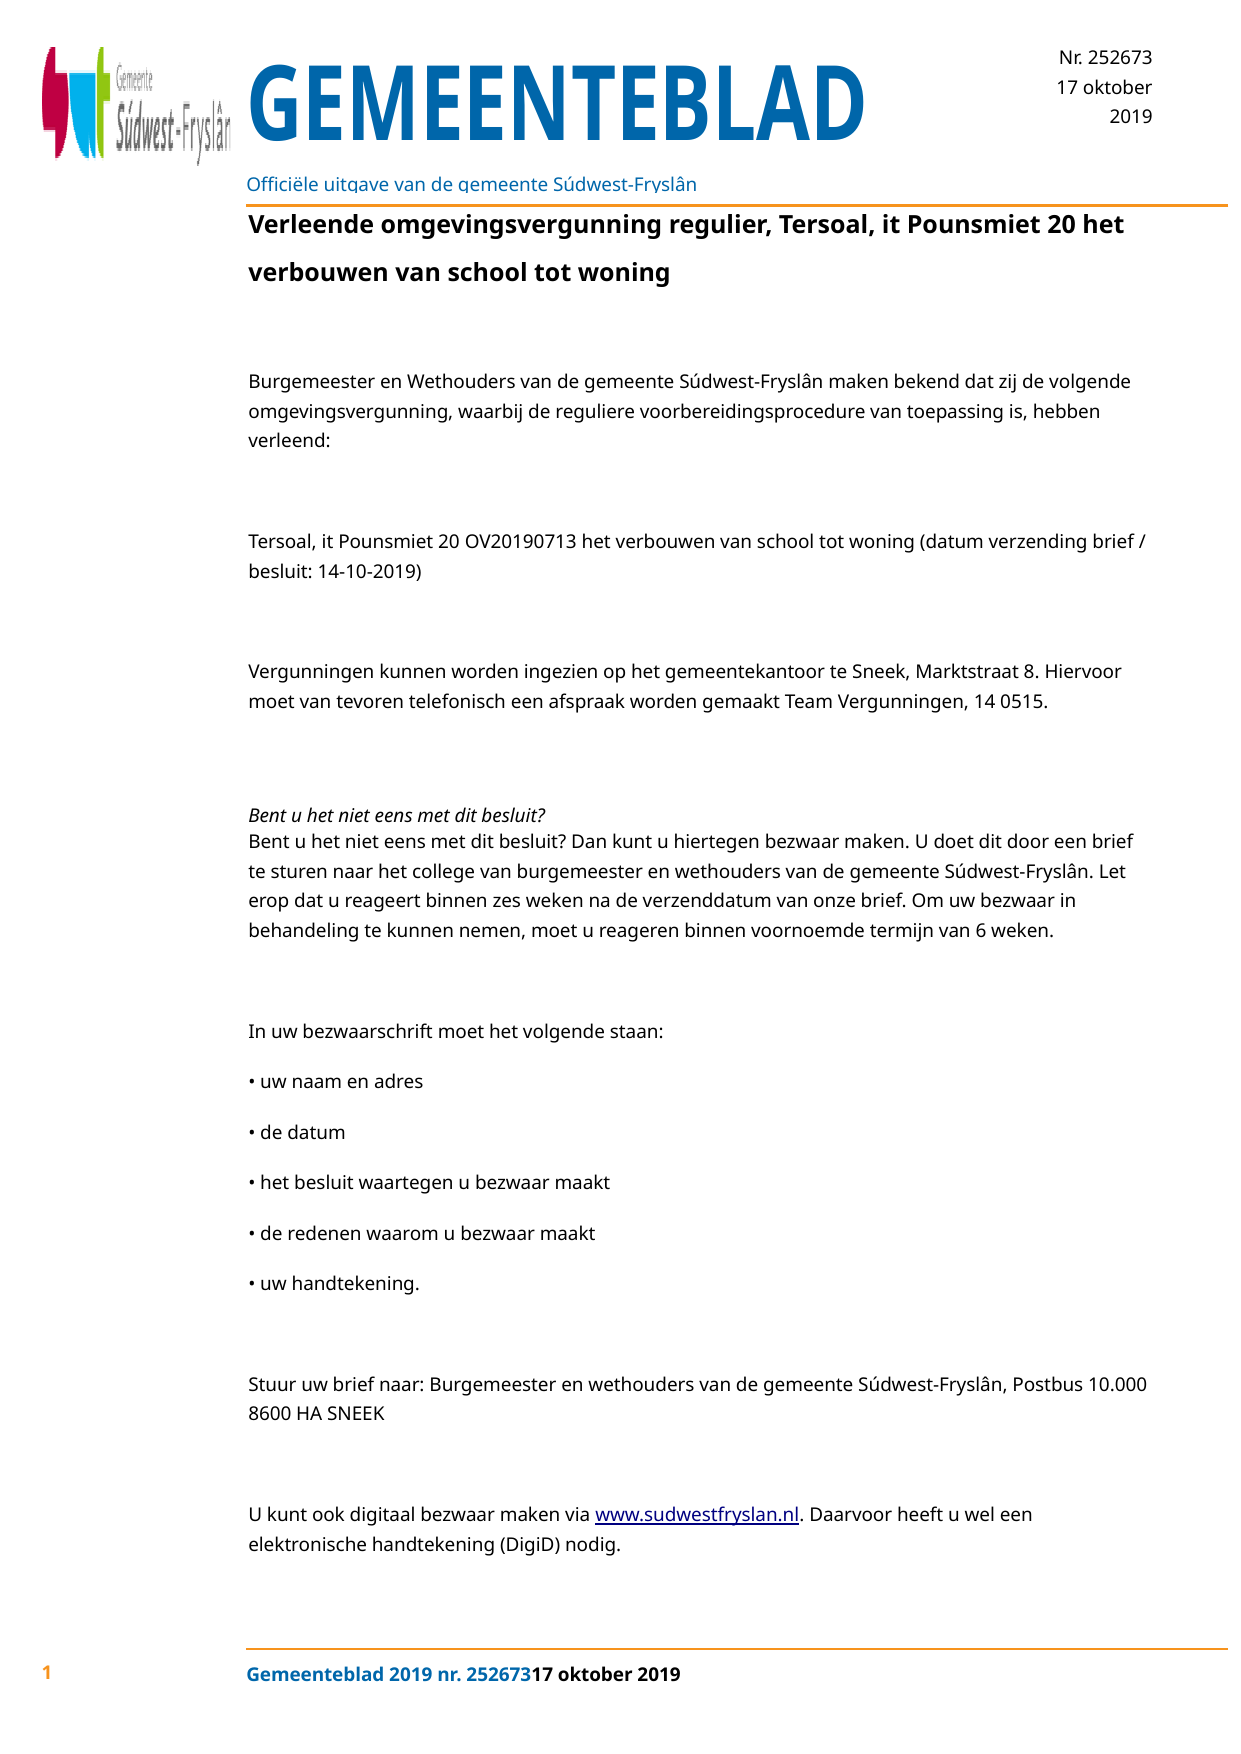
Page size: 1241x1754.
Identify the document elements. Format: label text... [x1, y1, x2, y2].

text • het besluit waartegen u bezwaar maakt [248, 1169, 1152, 1195]
text U kunt ook digitaal bezwaar maken via www.sudwestfryslan.nl. Daarvoor heeft u wel een elektronische handtekening (DigiD) nodig. [248, 1501, 1152, 1557]
text • uw handtekening. [248, 1270, 1152, 1296]
text • de redenen waarom u bezwaar maakt [248, 1220, 1152, 1245]
text In uw bezwaarschrift moet het volgende staan: [248, 1018, 1152, 1044]
picture [41, 47, 231, 172]
text Tersoal, it Pounsmiet 20 OV20190713 het verbouwen van school tot woning (datum verzending brief / besluit: 14-10-2019) [248, 528, 1152, 584]
text • uw naam en adres [248, 1068, 1152, 1094]
text Bent u het niet eens met dit besluit? [248, 803, 1152, 828]
text Verleende omgevingsvergunning regulier, Tersoal, it Pounsmiet 20 het verbouwen van school tot woning [248, 207, 1152, 288]
text Stuur uw brief naar: Burgemeester en wethouders van de gemeente Súdwest-Fryslân, Postbus 10.000 8600 HA SNEEK [248, 1371, 1152, 1426]
text Vergunningen kunnen worden ingezien op het gemeentekantoor te Sneek, Marktstraat 8. Hiervoor moet van tevoren telefonisch een afspraak worden gemaakt Team Vergunningen, 14 0515. [248, 659, 1152, 714]
text Burgemeester en Wethouders van de gemeente Súdwest-Fryslân maken bekend dat zij de volgende omgevingsvergunning, waarbij de reguliere voorbereidingsprocedure van toepassing is, hebben verleend: [248, 368, 1152, 453]
text Bent u het niet eens met dit besluit? Dan kunt u hiertegen bezwaar maken. U doet dit door een brief te sturen naar het college van burgemeester en wethouders van de gemeente Súdwest-Fryslân. Let erop dat u reageert binnen zes weken na de verzenddatum van onze brief. Om uw bezwaar in behandeling te kunnen nemen, moet u reageren binnen voornoemde termijn van 6 weken. [248, 828, 1152, 943]
text • de datum [248, 1119, 1152, 1144]
